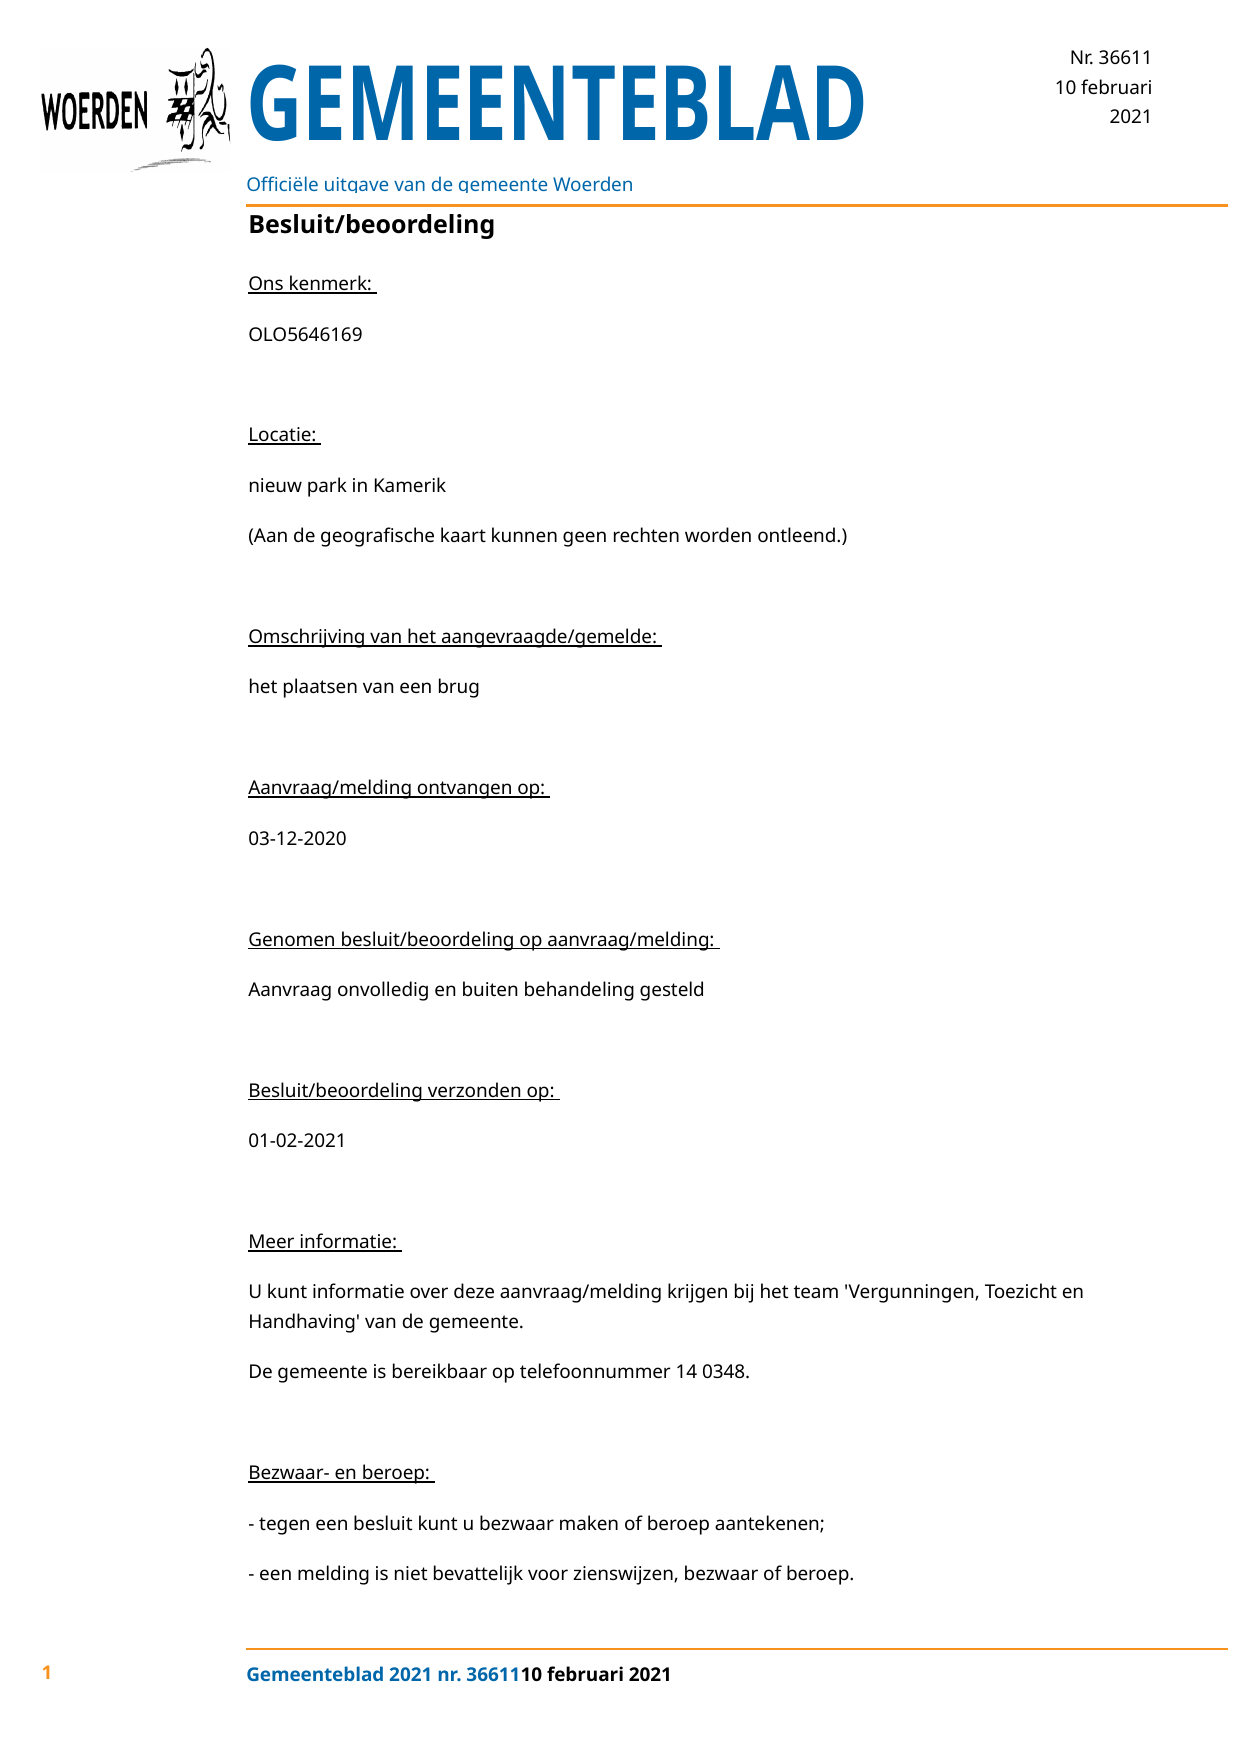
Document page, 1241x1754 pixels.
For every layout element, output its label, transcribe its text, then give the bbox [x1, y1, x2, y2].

text Besluit/beoordeling [248, 207, 1152, 241]
text Besluit/beoordeling verzonden op: [248, 1077, 1152, 1103]
text Bezwaar- en beroep: [248, 1459, 1152, 1485]
text 03-12-2020 [248, 825, 1152, 851]
text Aanvraag onvolledig en buiten behandeling gesteld [248, 976, 1152, 1002]
picture [41, 47, 231, 172]
text - tegen een besluit kunt u bezwaar maken of beroep aantekenen; [248, 1510, 1152, 1536]
text het plaatsen van een brug [248, 674, 1152, 699]
text Omschrijving van het aangevraagde/gemelde: [248, 623, 1152, 649]
text Ons kenmerk: [248, 270, 1152, 296]
text 01-02-2021 [248, 1127, 1152, 1153]
text De gemeente is bereikbaar op telefoonnummer 14 0348. [248, 1359, 1152, 1384]
text OLO5646169 [248, 321, 1152, 346]
text Genomen besluit/beoordeling op aanvraag/melding: [248, 926, 1152, 951]
text U kunt informatie over deze aanvraag/melding krijgen bij het team 'Vergunningen, Toezicht en Handhaving' van de gemeente. [248, 1279, 1152, 1334]
text nieuw park in Kamerik [248, 472, 1152, 498]
text Meer informatie: [248, 1228, 1152, 1254]
text Locatie: [248, 422, 1152, 447]
text Aanvraag/melding ontvangen op: [248, 774, 1152, 800]
text - een melding is niet bevattelijk voor zienswijzen, bezwaar of beroep. [248, 1560, 1152, 1586]
text (Aan de geografische kaart kunnen geen rechten worden ontleend.) [248, 522, 1152, 548]
